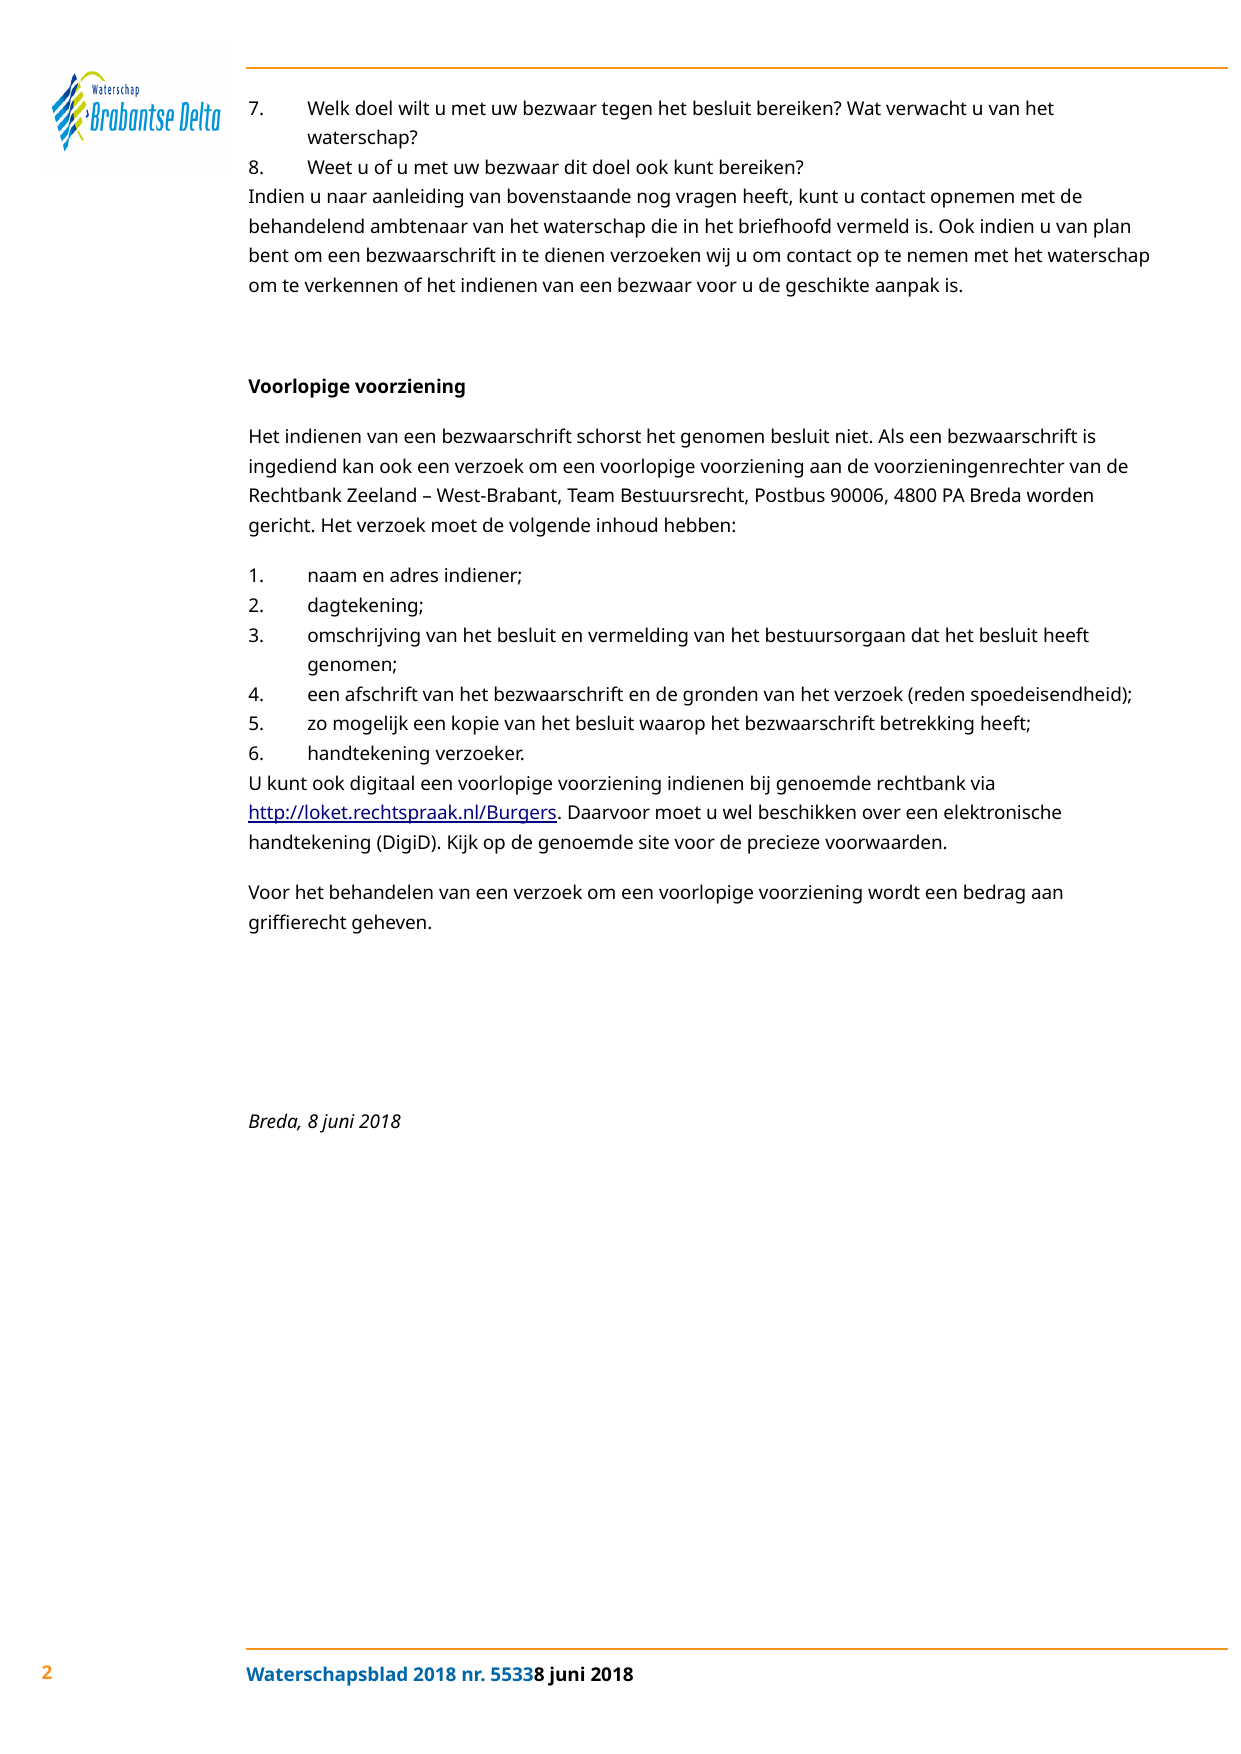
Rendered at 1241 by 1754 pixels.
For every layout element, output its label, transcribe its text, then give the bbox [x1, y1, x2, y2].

text U kunt ook digitaal een voorlopige voorziening indienen bij genoemde rechtbank via http://loket.rechtspraak.nl/Burgers. Daarvoor moet u wel beschikken over een elektronische handtekening (DigiD). Kijk op de genoemde site voor de precieze voorwaarden. [248, 770, 1152, 855]
list Weet u of u met uw bezwaar dit doel ook kunt bereiken? [248, 154, 1152, 180]
list omschrijving van het besluit en vermelding van het bestuursorgaan dat het besluit heeft genomen; [248, 622, 1152, 677]
text Voorlopige voorziening [248, 373, 1152, 399]
text Voor het behandelen van een verzoek om een voorlopige voorziening wordt een bedrag aan griffierecht geheven. [248, 879, 1152, 935]
list zo mogelijk een kopie van het besluit waarop het bezwaarschrift betrekking heeft; [248, 711, 1152, 736]
list Welk doel wilt u met uw bezwaar tegen het besluit bereiken? Wat verwacht u van het waterschap? [248, 95, 1152, 150]
picture [41, 47, 231, 172]
text Het indienen van een bezwaarschrift schorst het genomen besluit niet. Als een bezwaarschrift is ingediend kan ook een verzoek om een voorlopige voorziening aan de voorzieningenrechter van de Rechtbank Zeeland – West-Brabant, Team Bestuursrecht, Postbus 90006, 4800 PA Breda worden gericht. Het verzoek moet de volgende inhoud hebben: [248, 423, 1152, 538]
list dagtekening; [248, 592, 1152, 618]
list naam en adres indiener; [248, 563, 1152, 588]
text Indien u naar aanleiding van bovenstaande nog vragen heeft, kunt u contact opnemen met de behandelend ambtenaar van het waterschap die in het briefhoofd vermeld is. Ook indien u van plan bent om een bezwaarschrift in te dienen verzoeken wij u om contact op te nemen met het waterschap om te verkennen of het indienen van een bezwaar voor u de geschikte aanpak is. [248, 183, 1152, 298]
list een afschrift van het bezwaarschrift en de gronden van het verzoek (reden spoedeisendheid); [248, 681, 1152, 707]
list handtekening verzoeker. [248, 740, 1152, 766]
text Breda, 8 juni 2018 [248, 1108, 1152, 1134]
